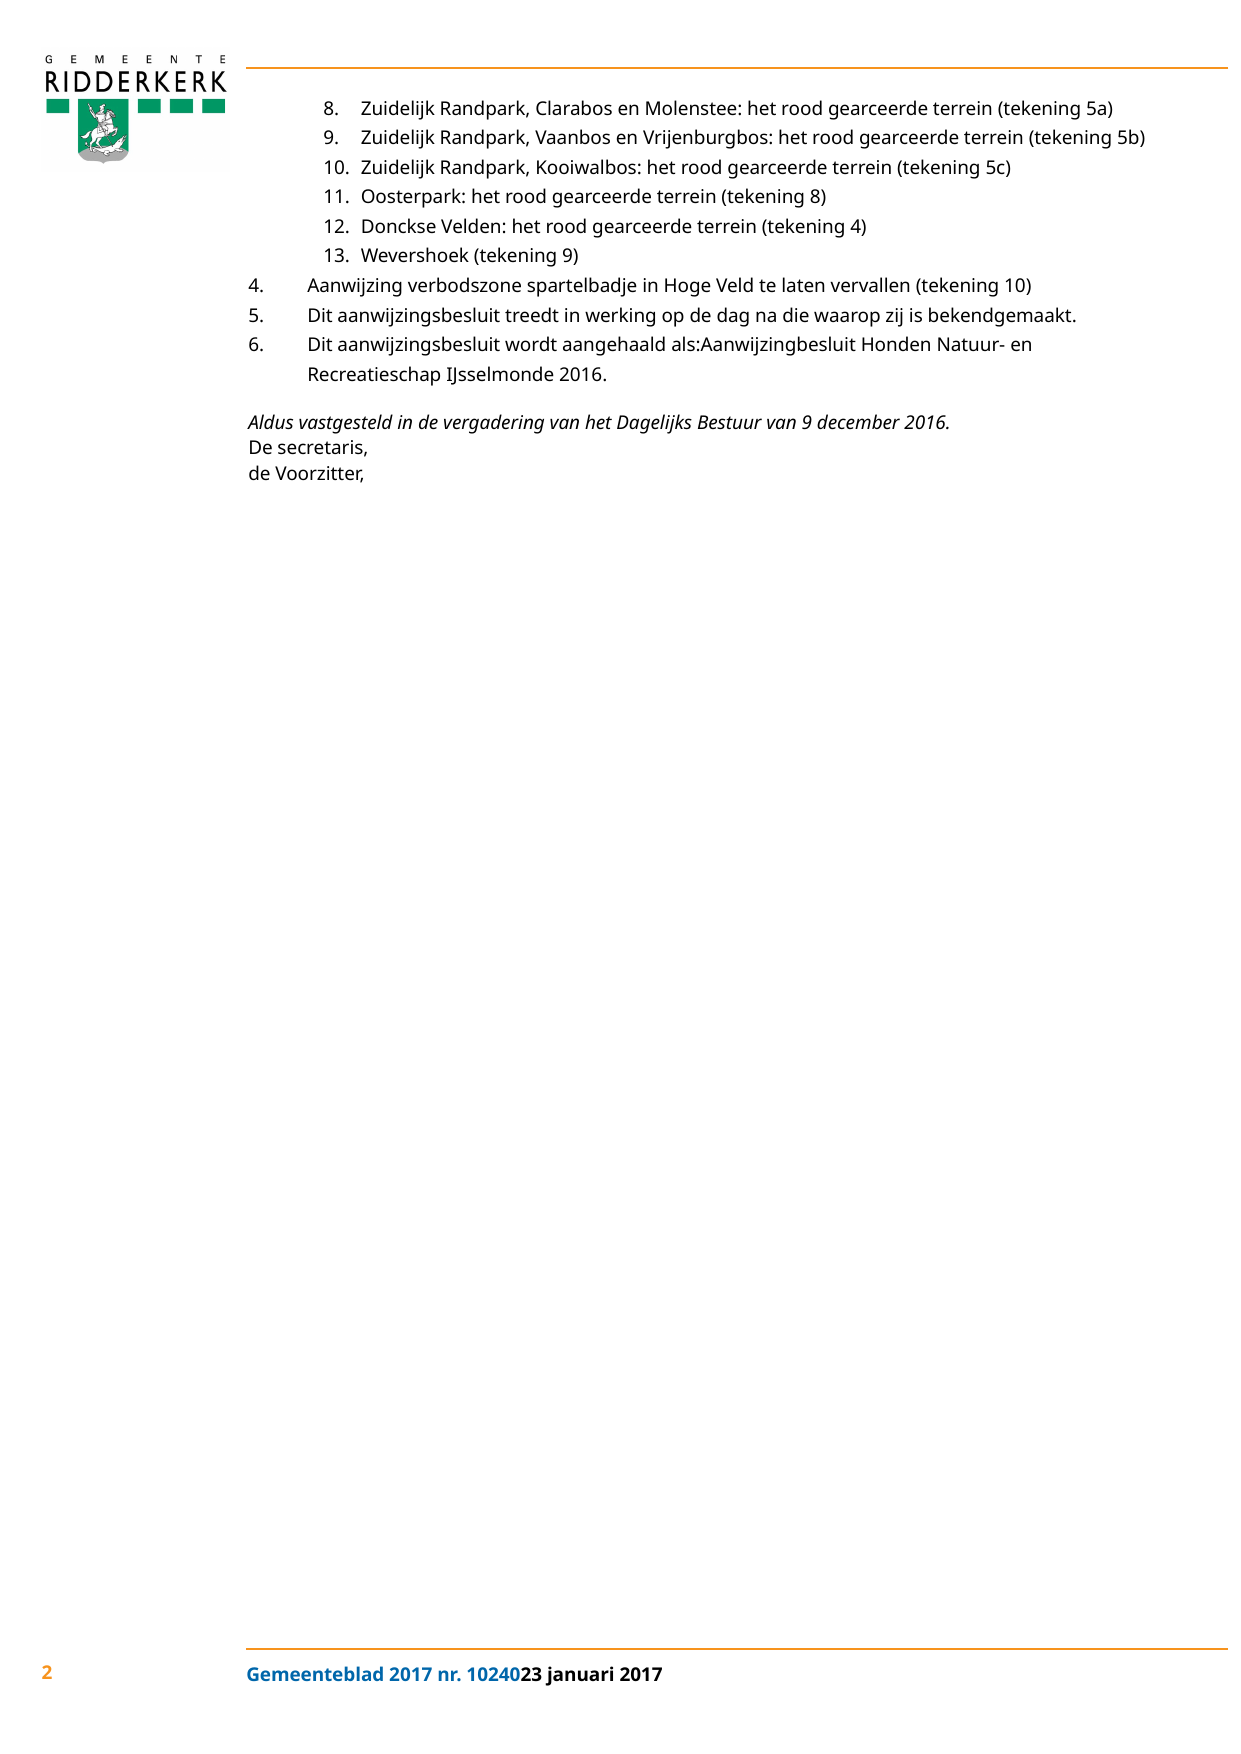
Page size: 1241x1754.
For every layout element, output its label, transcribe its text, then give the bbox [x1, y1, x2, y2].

list Zuidelijk Randpark, Clarabos en Molenstee: het rood gearceerde terrein (tekening 5a) [323, 95, 1152, 121]
picture [41, 47, 231, 172]
list Aanwijzing verbodszone spartelbadje in Hoge Veld te laten vervallen (tekening 10) [248, 272, 1152, 298]
list Zuidelijk Randpark, Kooiwalbos: het rood gearceerde terrein (tekening 5c) [323, 154, 1152, 180]
list Oosterpark: het rood gearceerde terrein (tekening 8) [323, 183, 1152, 209]
list Dit aanwijzingsbesluit treedt in werking op de dag na die waarop zij is bekendgemaakt. [248, 302, 1152, 328]
text Aldus vastgesteld in de vergadering van het Dagelijks Bestuur van 9 december 2016. [248, 409, 1152, 434]
text De secretaris, [248, 434, 1152, 460]
list Zuidelijk Randpark, Vaanbos en Vrijenburgbos: het rood gearceerde terrein (tekening 5b) [323, 124, 1152, 150]
list Wevershoek (tekening 9) [323, 243, 1152, 268]
list Donckse Velden: het rood gearceerde terrein (tekening 4) [323, 213, 1152, 239]
text de Voorzitter, [248, 460, 1152, 486]
list Dit aanwijzingsbesluit wordt aangehaald als:Aanwijzingbesluit Honden Natuur- en Recreatieschap IJsselmonde 2016. [248, 331, 1152, 387]
